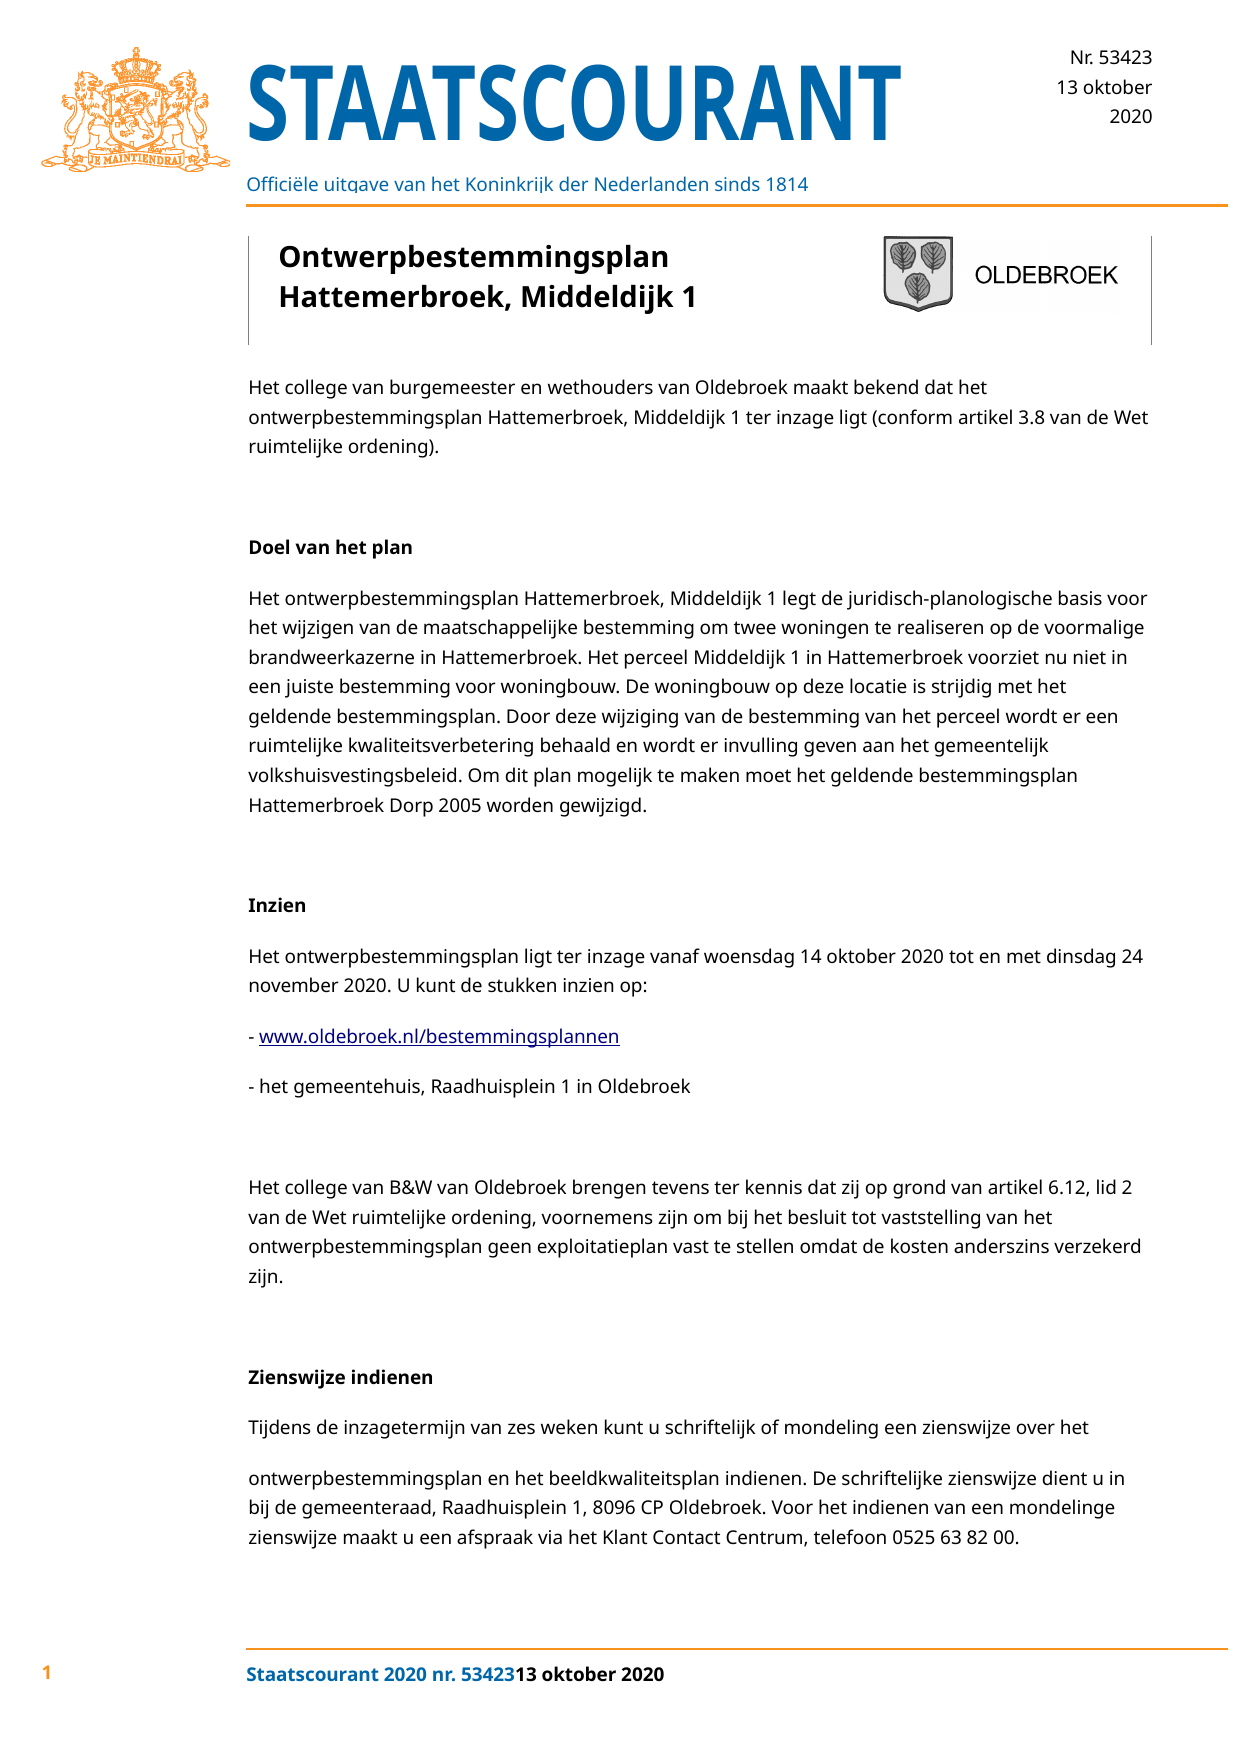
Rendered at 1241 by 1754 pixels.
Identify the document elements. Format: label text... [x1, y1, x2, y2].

text Zienswijze indienen [248, 1364, 1152, 1389]
text - het gemeentehuis, Raadhuisplein 1 in Oldebroek [248, 1073, 1152, 1099]
text Inzien [248, 893, 1152, 918]
text - www.oldebroek.nl/bestemmingsplannen [248, 1023, 1152, 1049]
text Het ontwerpbestemmingsplan Hattemerbroek, Middeldijk 1 legt de juridisch-planologische basis voor het wijzigen van de maatschappelijke bestemming om twee woningen te realiseren op de voormalige brandweerkazerne in Hattemerbroek. Het perceel Middeldijk 1 in Hattemerbroek voorziet nu niet in een juiste bestemming voor woningbouw. De woningbouw op deze locatie is strijdig met het geldende bestemmingsplan. Door deze wijziging van de bestemming van het perceel wordt er een ruimtelijke kwaliteitsverbetering behaald en wordt er invulling geven aan het gemeentelijk volkshuisvestingsbeleid. Om dit plan mogelijk te maken moet het geldende bestemmingsplan Hattemerbroek Dorp 2005 worden gewijzigd. [248, 585, 1152, 817]
text Het college van burgemeester en wethouders van Oldebroek maakt bekend dat het ontwerpbestemmingsplan Hattemerbroek, Middeldijk 1 ter inzage ligt (conform artikel 3.8 van de Wet ruimtelijke ordening). [248, 374, 1152, 459]
text Het ontwerpbestemmingsplan ligt ter inzage vanaf woensdag 14 oktober 2020 tot en met dinsdag 24 november 2020. U kunt de stukken inzien op: [248, 943, 1152, 998]
text Tijdens de inzagetermijn van zes weken kunt u schriftelijk of mondeling een zienswijze over het [248, 1414, 1152, 1440]
text Het college van B&W van Oldebroek brengen tevens ter kennis dat zij op grond van artikel 6.12, lid 2 van de Wet ruimtelijke ordening, voornemens zijn om bij het besluit tot vaststelling van het ontwerpbestemmingsplan geen exploitatieplan vast te stellen omdat de kosten anderszins verzekerd zijn. [248, 1174, 1152, 1289]
text ontwerpbestemmingsplan en het beeldkwaliteitsplan indienen. De schriftelijke zienswijze dient u in bij de gemeenteraad, Raadhuisplein 1, 8096 CP Oldebroek. Voor het indienen van een mondelinge zienswijze maakt u een afspraak via het Klant Contact Centrum, telefoon 0525 63 82 00. [248, 1465, 1152, 1549]
table_header [850, 236, 1151, 345]
table_header Ontwerpbestemmingsplan Hattemerbroek, Middeldijk 1 [249, 236, 850, 345]
picture [41, 47, 231, 172]
text Doel van het plan [248, 534, 1152, 560]
picture [882, 236, 1119, 314]
